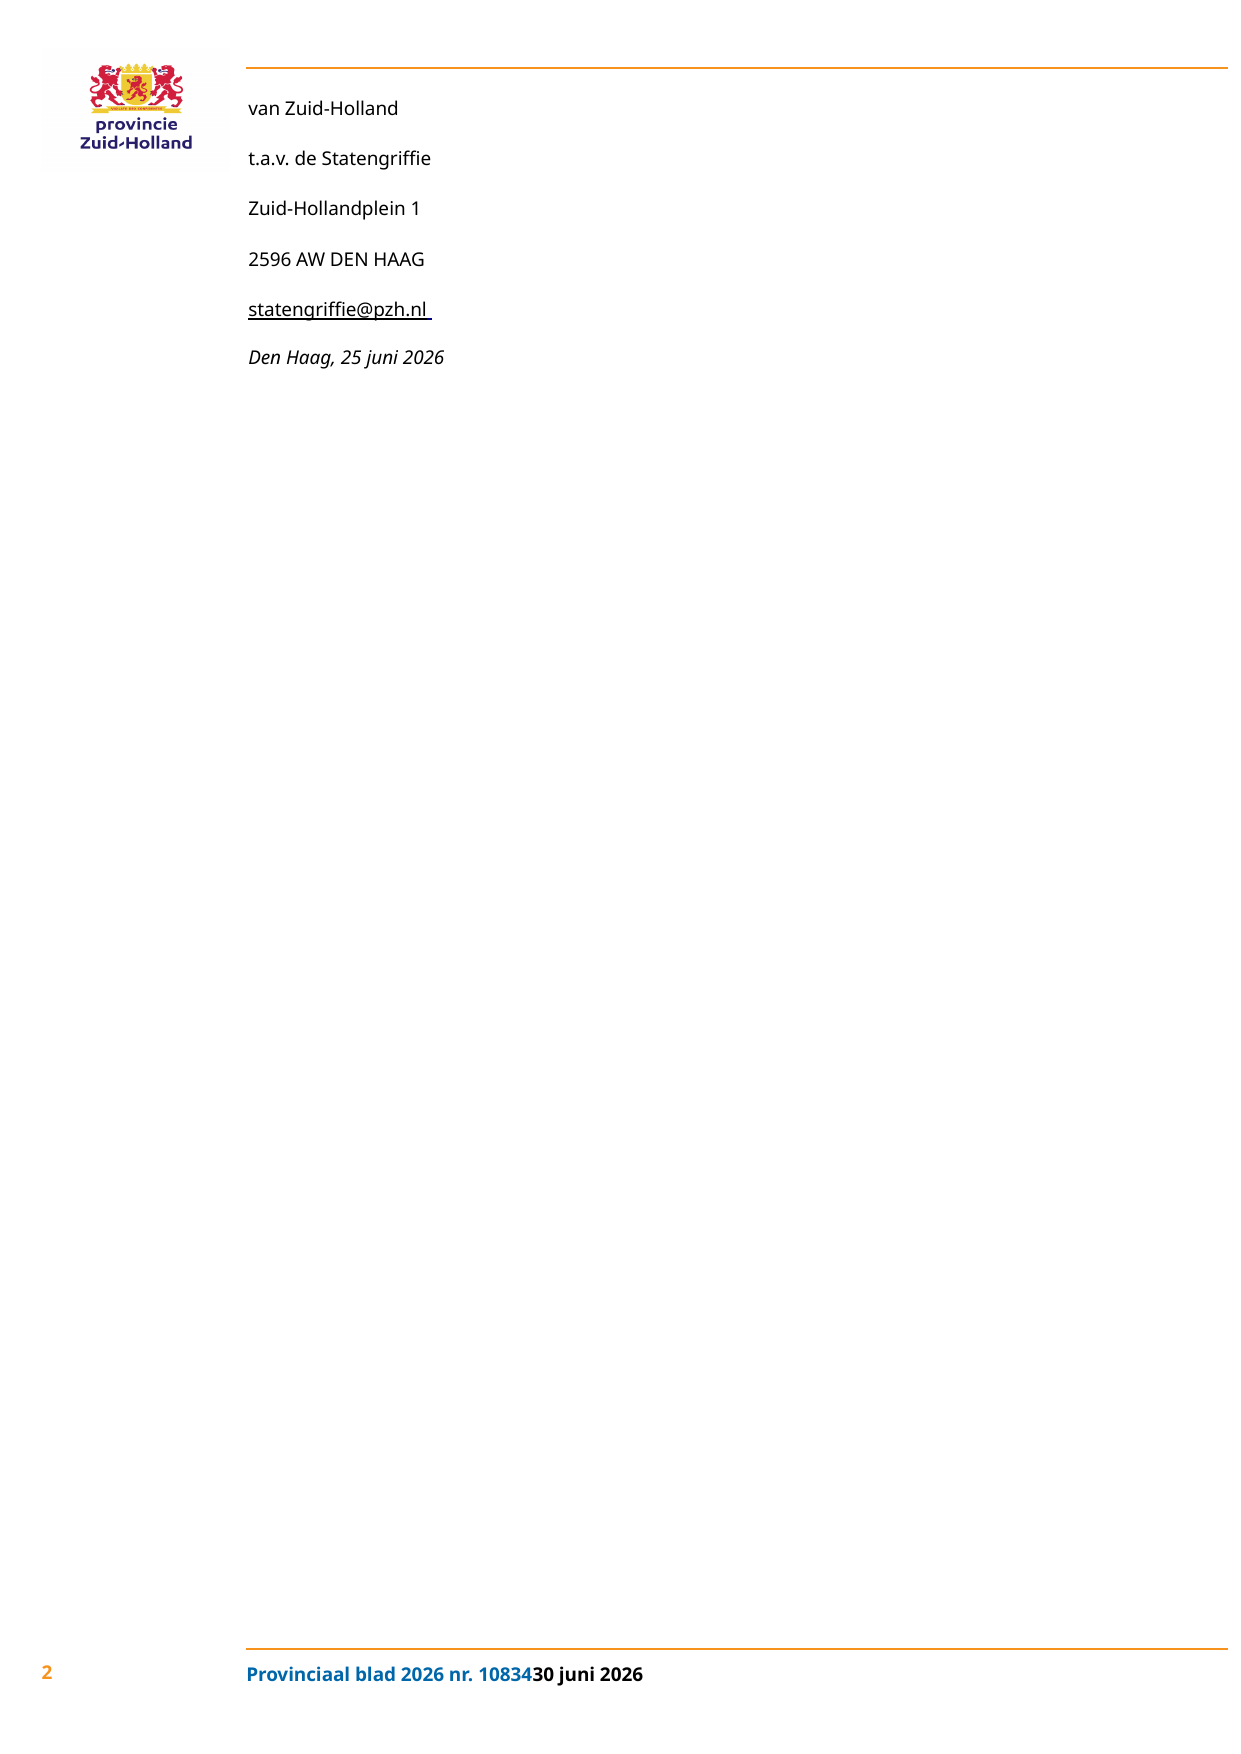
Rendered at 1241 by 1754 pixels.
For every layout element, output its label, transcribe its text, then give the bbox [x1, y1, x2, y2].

text t.a.v. de Statengriffie [248, 145, 1152, 171]
text van Zuid-Holland [248, 95, 1152, 121]
text statengriffie@pzh.nl [248, 296, 1152, 322]
text 2596 AW DEN HAAG [248, 246, 1152, 272]
text Den Haag, 25 juni 2026 [248, 344, 1152, 370]
picture [41, 47, 231, 172]
text Zuid-Hollandplein 1 [248, 196, 1152, 221]
